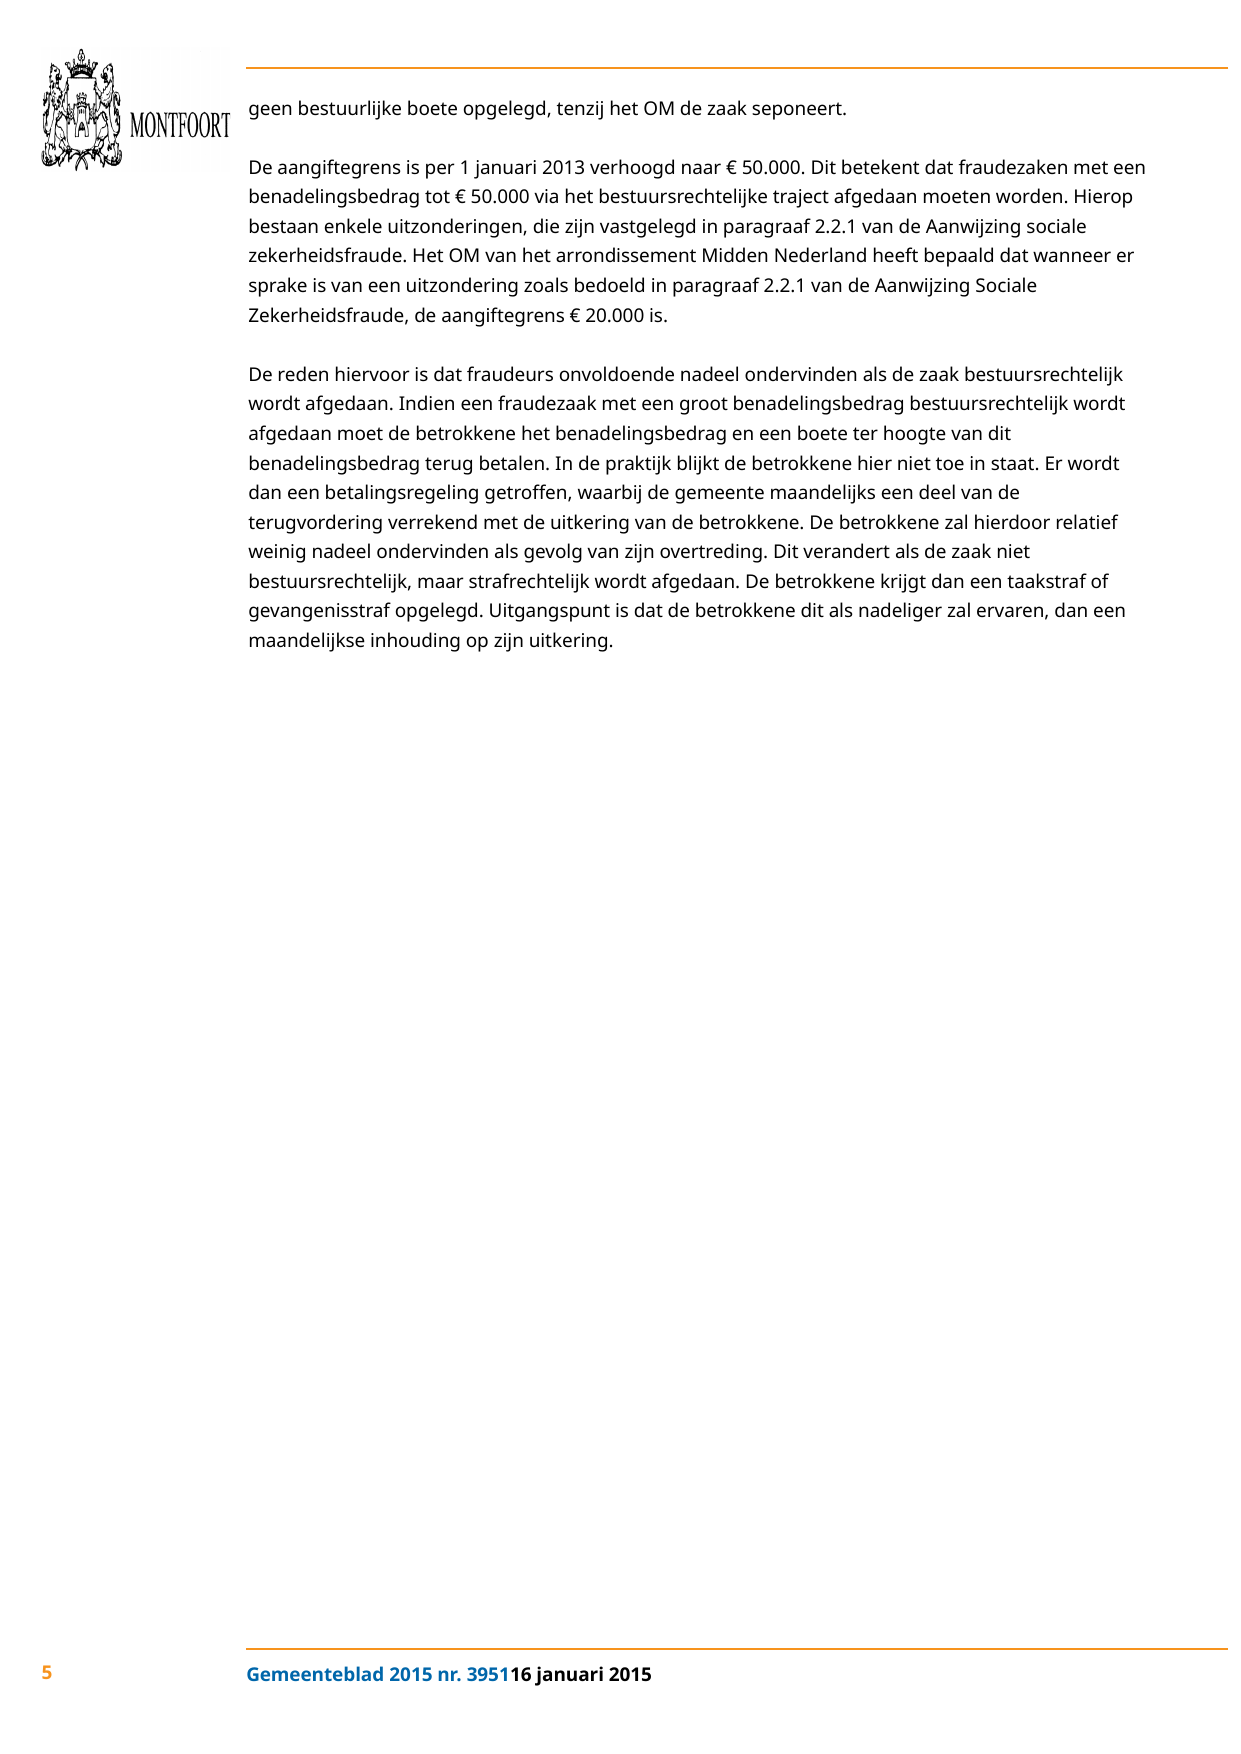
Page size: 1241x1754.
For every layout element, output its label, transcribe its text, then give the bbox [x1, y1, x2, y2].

picture [41, 47, 231, 172]
text De aangiftegrens is per 1 januari 2013 verhoogd naar € 50.000. Dit betekent dat fraudezaken met een benadelingsbedrag tot € 50.000 via het bestuursrechtelijke traject afgedaan moeten worden. Hierop bestaan enkele uitzonderingen, die zijn vastgelegd in paragraaf 2.2.1 van de Aanwijzing sociale zekerheidsfraude. Het OM van het arrondissement Midden Nederland heeft bepaald dat wanneer er sprake is van een uitzondering zoals bedoeld in paragraaf 2.2.1 van de Aanwijzing Sociale Zekerheidsfraude, de aangiftegrens € 20.000 is. [248, 154, 1152, 328]
text geen bestuurlijke boete opgelegd, tenzij het OM de zaak seponeert. [248, 95, 1152, 121]
text De reden hiervoor is dat fraudeurs onvoldoende nadeel ondervinden als de zaak bestuursrechtelijk wordt afgedaan. Indien een fraudezaak met een groot benadelingsbedrag bestuursrechtelijk wordt afgedaan moet de betrokkene het benadelingsbedrag en een boete ter hoogte van dit benadelingsbedrag terug betalen. In de praktijk blijkt de betrokkene hier niet toe in staat. Er wordt dan een betalingsregeling getroffen, waarbij de gemeente maandelijks een deel van de terugvordering verrekend met de uitkering van de betrokkene. De betrokkene zal hierdoor relatief weinig nadeel ondervinden als gevolg van zijn overtreding. Dit verandert als de zaak niet bestuursrechtelijk, maar strafrechtelijk wordt afgedaan. De betrokkene krijgt dan een taakstraf of gevangenisstraf opgelegd. Uitgangspunt is dat de betrokkene dit als nadeliger zal ervaren, dan een maandelijkse inhouding op zijn uitkering. [248, 361, 1152, 653]
